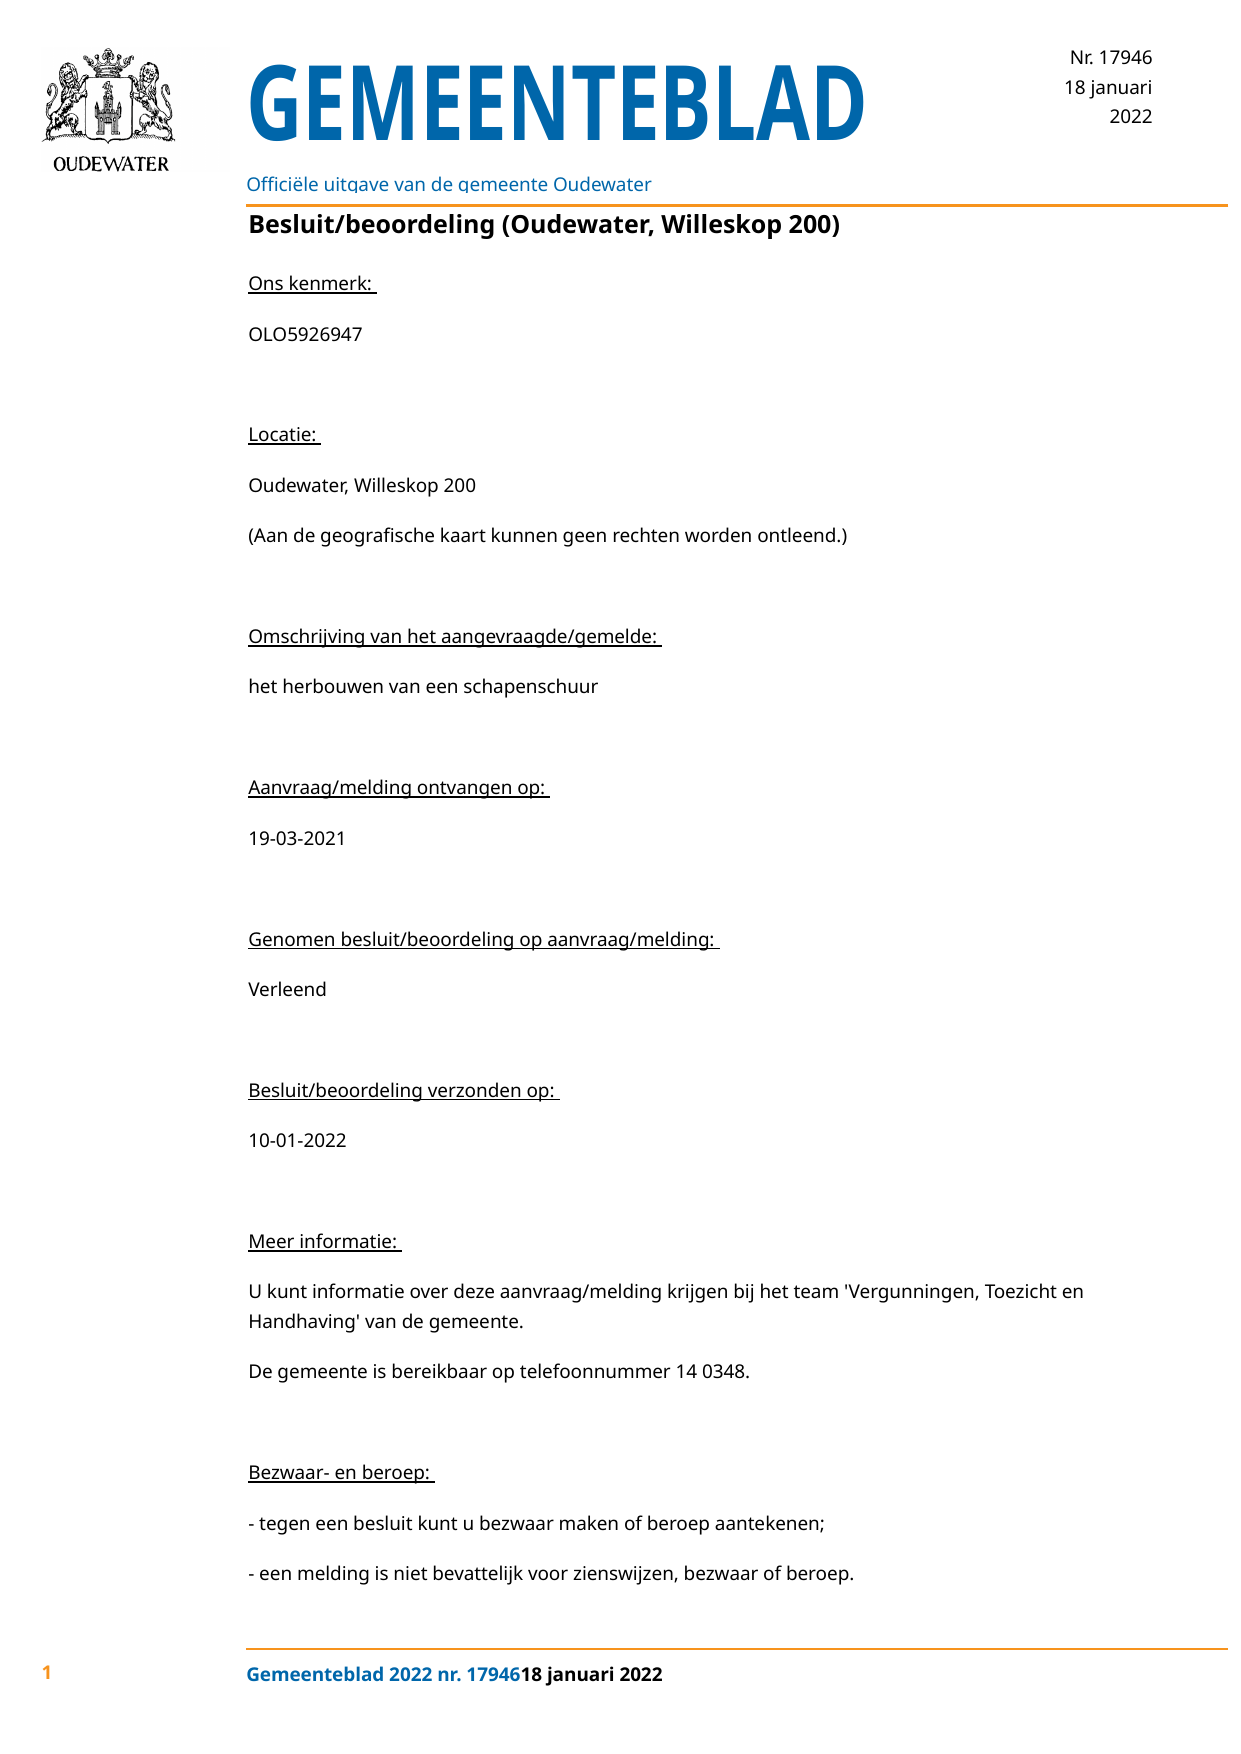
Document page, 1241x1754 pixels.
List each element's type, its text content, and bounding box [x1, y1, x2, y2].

text Locatie: [248, 422, 1152, 447]
text Besluit/beoordeling (Oudewater, Willeskop 200) [248, 207, 1152, 241]
text 10-01-2022 [248, 1127, 1152, 1153]
text 19-03-2021 [248, 825, 1152, 851]
text - tegen een besluit kunt u bezwaar maken of beroep aantekenen; [248, 1510, 1152, 1536]
text het herbouwen van een schapenschuur [248, 674, 1152, 699]
text Omschrijving van het aangevraagde/gemelde: [248, 623, 1152, 649]
picture [41, 47, 231, 172]
text - een melding is niet bevattelijk voor zienswijzen, bezwaar of beroep. [248, 1560, 1152, 1586]
text Verleend [248, 976, 1152, 1002]
text (Aan de geografische kaart kunnen geen rechten worden ontleend.) [248, 522, 1152, 548]
text Bezwaar- en beroep: [248, 1459, 1152, 1485]
text Ons kenmerk: [248, 270, 1152, 296]
text Aanvraag/melding ontvangen op: [248, 774, 1152, 800]
text Meer informatie: [248, 1228, 1152, 1254]
text De gemeente is bereikbaar op telefoonnummer 14 0348. [248, 1359, 1152, 1384]
text Besluit/beoordeling verzonden op: [248, 1077, 1152, 1103]
text Genomen besluit/beoordeling op aanvraag/melding: [248, 926, 1152, 951]
text U kunt informatie over deze aanvraag/melding krijgen bij het team 'Vergunningen, Toezicht en Handhaving' van de gemeente. [248, 1279, 1152, 1334]
text Oudewater, Willeskop 200 [248, 472, 1152, 498]
text OLO5926947 [248, 321, 1152, 346]
